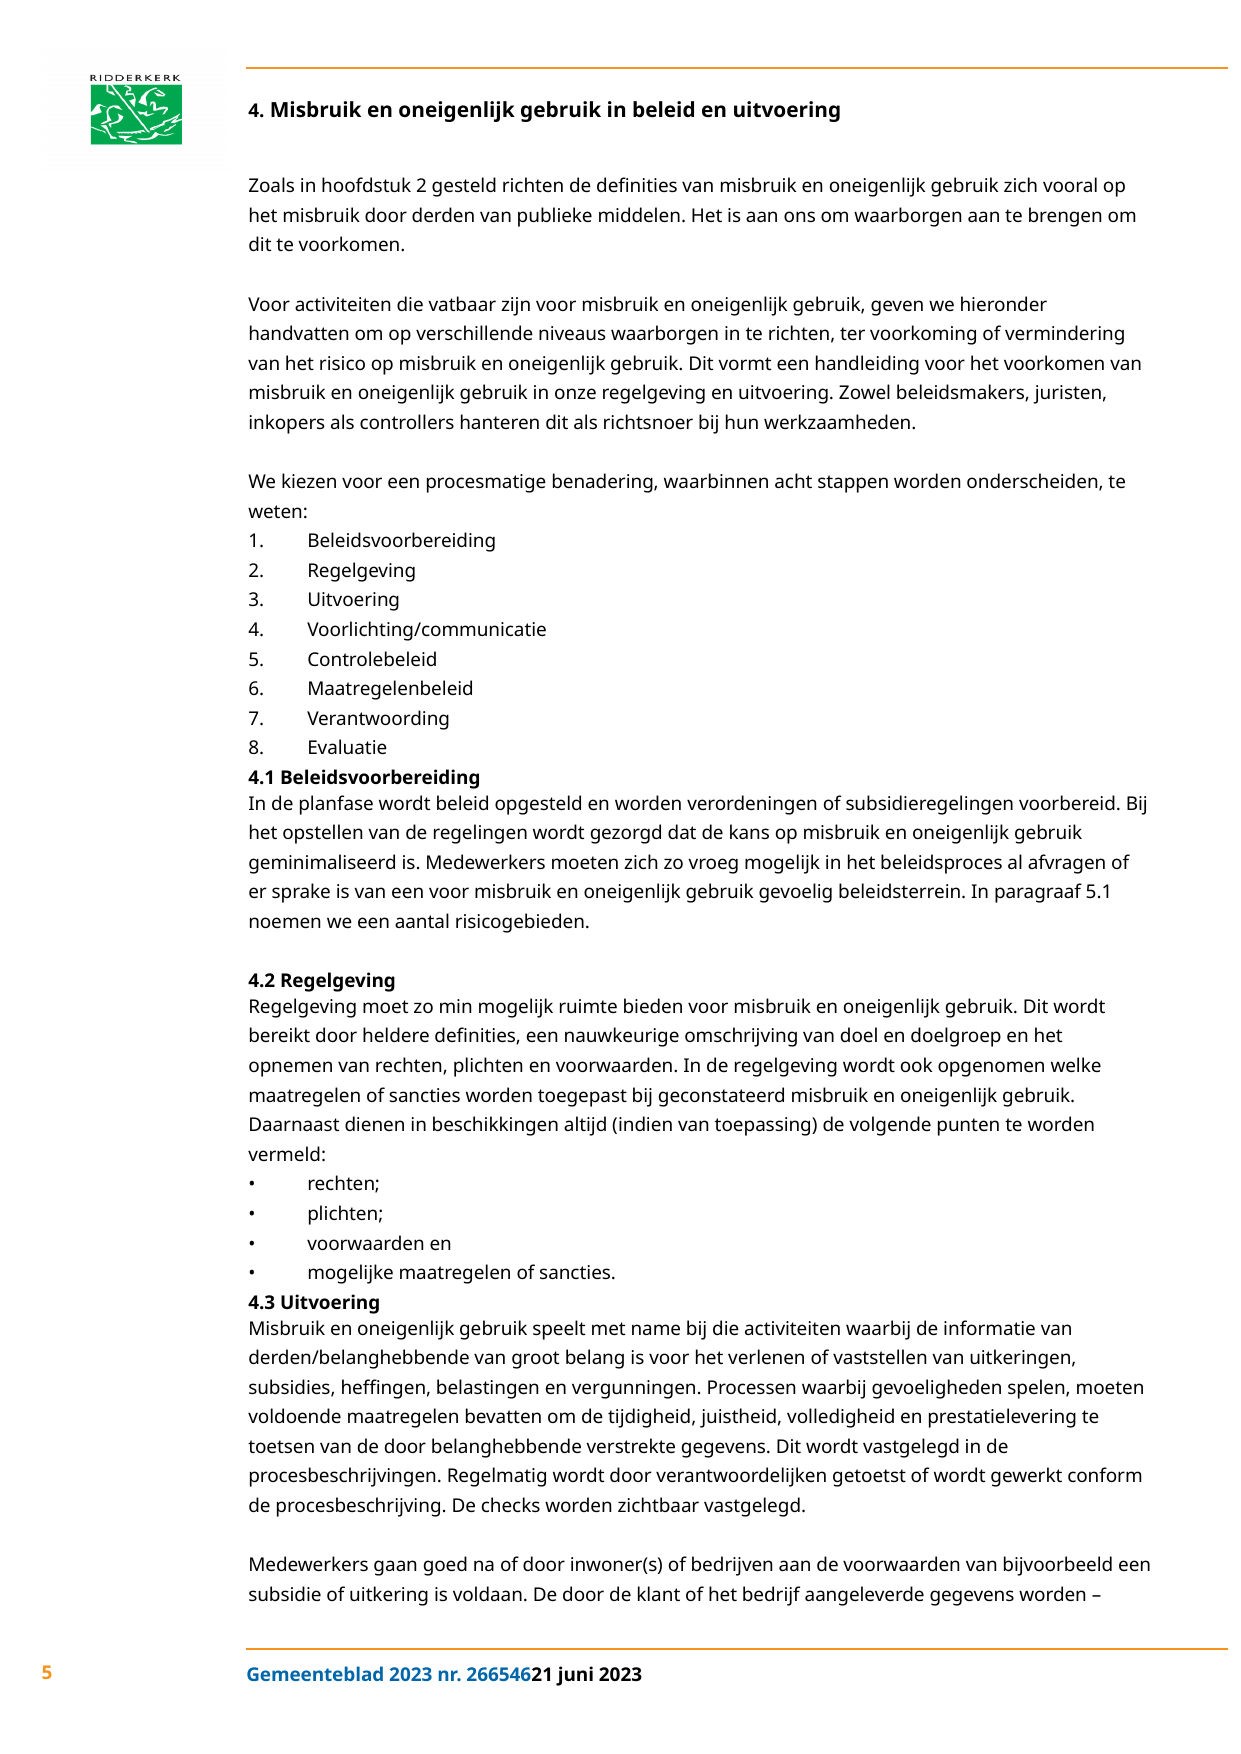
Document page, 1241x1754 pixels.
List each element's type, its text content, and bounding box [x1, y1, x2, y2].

picture [41, 47, 231, 172]
list Regelgeving [248, 557, 1152, 583]
text We kiezen voor een procesmatige benadering, waarbinnen acht stappen worden onderscheiden, te weten: [248, 468, 1152, 524]
list Verantwoording [248, 705, 1152, 731]
list Maatregelenbeleid [248, 675, 1152, 701]
list Controlebeleid [248, 646, 1152, 672]
list mogelijke maatregelen of sancties. [248, 1259, 1152, 1285]
text 4.3 Uitvoering [248, 1289, 1152, 1315]
text Voor activiteiten die vatbaar zijn voor misbruik en oneigenlijk gebruik, geven we hieronder handvatten om op verschillende niveaus waarborgen in te richten, ter voorkoming of vermindering van het risico op misbruik en oneigenlijk gebruik. Dit vormt een handleiding voor het voorkomen van misbruik en oneigenlijk gebruik in onze regelgeving en uitvoering. Zowel beleidsmakers, juristen, inkopers als controllers hanteren dit als richtsnoer bij hun werkzaamheden. [248, 291, 1152, 435]
list plichten; [248, 1200, 1152, 1226]
text 4.1 Beleidsvoorbereiding [248, 764, 1152, 790]
list Beleidsvoorbereiding [248, 527, 1152, 553]
text Zoals in hoofdstuk 2 gesteld richten de definities van misbruik en oneigenlijk gebruik zich vooral op het misbruik door derden van publieke middelen. Het is aan ons om waarborgen aan te brengen om dit te voorkomen. [248, 172, 1152, 257]
list rechten; [248, 1171, 1152, 1196]
list Uitvoering [248, 587, 1152, 612]
text 4.2 Regelgeving [248, 967, 1152, 993]
list Voorlichting/communicatie [248, 616, 1152, 642]
list voorwaarden en [248, 1230, 1152, 1256]
text In de planfase wordt beleid opgesteld en worden verordeningen of subsidieregelingen voorbereid. Bij het opstellen van de regelingen wordt gezorgd dat de kans op misbruik en oneigenlijk gebruik geminimaliseerd is. Medewerkers moeten zich zo vroeg mogelijk in het beleidsproces al afvragen of er sprake is van een voor misbruik en oneigenlijk gebruik gevoelig beleidsterrein. In paragraaf 5.1 noemen we een aantal risicogebieden. [248, 790, 1152, 934]
text Regelgeving moet zo min mogelijk ruimte bieden voor misbruik en oneigenlijk gebruik. Dit wordt bereikt door heldere definities, een nauwkeurige omschrijving van doel en doelgroep en het opnemen van rechten, plichten en voorwaarden. In de regelgeving wordt ook opgenomen welke maatregelen of sancties worden toegepast bij geconstateerd misbruik en oneigenlijk gebruik. Daarnaast dienen in beschikkingen altijd (indien van toepassing) de volgende punten te worden vermeld: [248, 993, 1152, 1167]
text Misbruik en oneigenlijk gebruik speelt met name bij die activiteiten waarbij de informatie van derden/belanghebbende van groot belang is voor het verlenen of vaststellen van uitkeringen, subsidies, heffingen, belastingen en vergunningen. Processen waarbij gevoeligheden spelen, moeten voldoende maatregelen bevatten om de tijdigheid, juistheid, volledigheid en prestatielevering te toetsen van de door belanghebbende verstrekte gegevens. Dit wordt vastgelegd in de procesbeschrijvingen. Regelmatig wordt door verantwoordelijken getoetst of wordt gewerkt conform de procesbeschrijving. De checks worden zichtbaar vastgelegd. [248, 1315, 1152, 1518]
text Medewerkers gaan goed na of door inwoner(s) of bedrijven aan de voorwaarden van bijvoorbeeld een subsidie of uitkering is voldaan. De door de klant of het bedrijf aangeleverde gegevens worden – [248, 1551, 1152, 1607]
list Evaluatie [248, 734, 1152, 760]
text 4. Misbruik en oneigenlijk gebruik in beleid en uitvoering [248, 95, 1152, 123]
